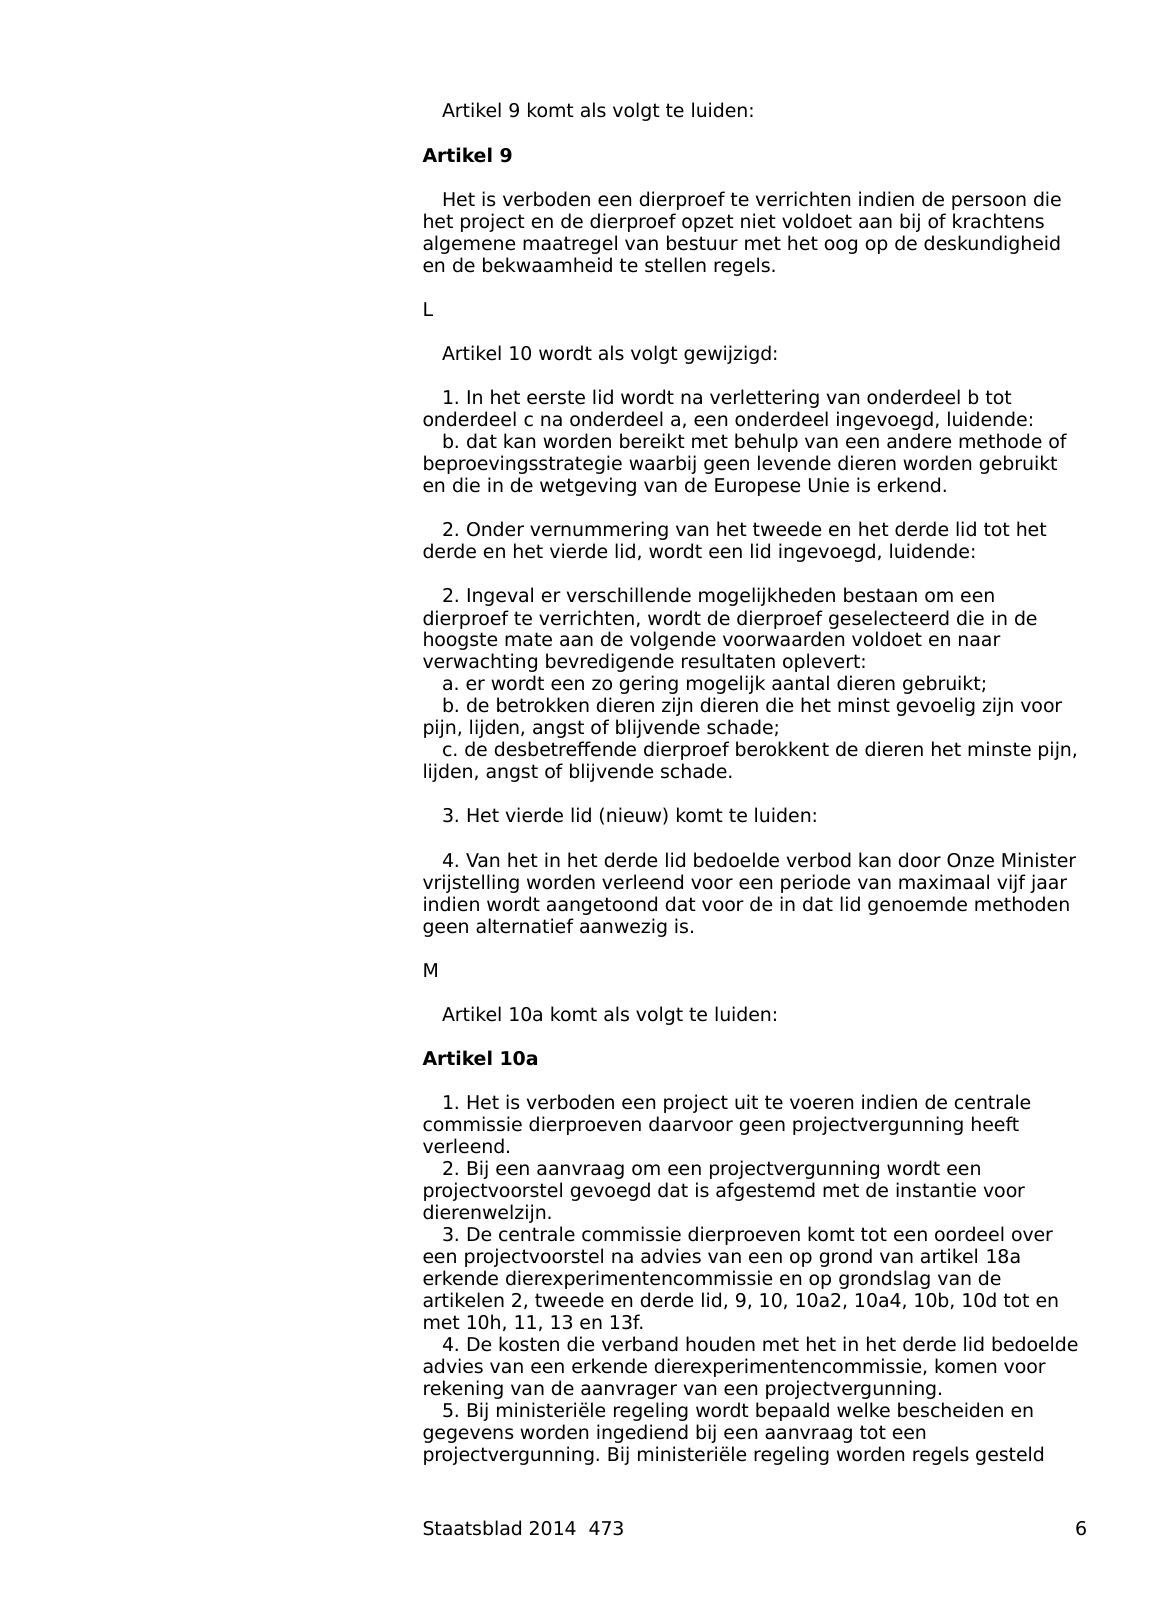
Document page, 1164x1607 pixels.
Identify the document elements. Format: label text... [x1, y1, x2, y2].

text Artikel 10 wordt als volgt gewijzigd: [422, 343, 1087, 365]
text b. dat kan worden bereikt met behulp van een andere methode of beproevingsstrategie waarbij geen levende dieren worden gebruikt en die in de wetgeving van de Europese Unie is erkend. [422, 431, 1087, 497]
text b. de betrokken dieren zijn dieren die het minst gevoelig zijn voor pijn, lijden, angst of blijvende schade; [422, 695, 1087, 739]
text 1. Het is verboden een project uit te voeren indien de centrale commissie dierproeven daarvoor geen projectvergunning heeft verleend. [422, 1092, 1087, 1158]
subtitle Artikel 9 [422, 144, 1087, 167]
subtitle Artikel 10a [422, 1048, 1087, 1070]
text 2. Ingeval er verschillende mogelijkheden bestaan om een dierproef te verrichten, wordt de dierproef geselecteerd die in de hoogste mate aan de volgende voorwaarden voldoet en naar verwachting bevredigende resultaten oplevert: [422, 585, 1087, 673]
text 3. De centrale commissie dierproeven komt tot een oordeel over een projectvoorstel na advies van een op grond van artikel 18a erkende dierexperimentencommissie en op grondslag van de artikelen 2, tweede en derde lid, 9, 10, 10a2, 10a4, 10b, 10d tot en met 10h, 11, 13 en 13f. [422, 1224, 1087, 1334]
text L [422, 299, 1087, 321]
text 3. Het vierde lid (nieuw) komt te luiden: [422, 805, 1087, 827]
text a. er wordt een zo gering mogelijk aantal dieren gebruikt; [422, 673, 1087, 695]
text Artikel 9 komt als volgt te luiden: [422, 100, 1087, 122]
text 5. Bij ministeriële regeling wordt bepaald welke bescheiden en gegevens worden ingediend bij een aanvraag tot een projectvergunning. Bij ministeriële regeling worden regels gesteld [422, 1400, 1087, 1466]
text M [422, 960, 1087, 982]
text 4. Van het in het derde lid bedoelde verbod kan door Onze Minister vrijstelling worden verleend voor een periode van maximaal vijf jaar indien wordt aangetoond dat voor de in dat lid genoemde methoden geen alternatief aanwezig is. [422, 849, 1087, 937]
text Artikel 10a komt als volgt te luiden: [422, 1004, 1087, 1026]
text c. de desbetreffende dierproef berokkent de dieren het minste pijn, lijden, angst of blijvende schade. [422, 739, 1087, 783]
text 2. Bij een aanvraag om een projectvergunning wordt een projectvoorstel gevoegd dat is afgestemd met de instantie voor dierenwelzijn. [422, 1158, 1087, 1224]
text 1. In het eerste lid wordt na verlettering van onderdeel b tot onderdeel c na onderdeel a, een onderdeel ingevoegd, luidende: [422, 387, 1087, 431]
text 4. De kosten die verband houden met het in het derde lid bedoelde advies van een erkende dierexperimentencommissie, komen voor rekening van de aanvrager van een projectvergunning. [422, 1334, 1087, 1400]
text 2. Onder vernummering van het tweede en het derde lid tot het derde en het vierde lid, wordt een lid ingevoegd, luidende: [422, 519, 1087, 563]
text Het is verboden een dierproef te verrichten indien de persoon die het project en de dierproef opzet niet voldoet aan bij of krachtens algemene maatregel van bestuur met het oog op de deskundigheid en de bekwaamheid te stellen regels. [422, 189, 1087, 277]
